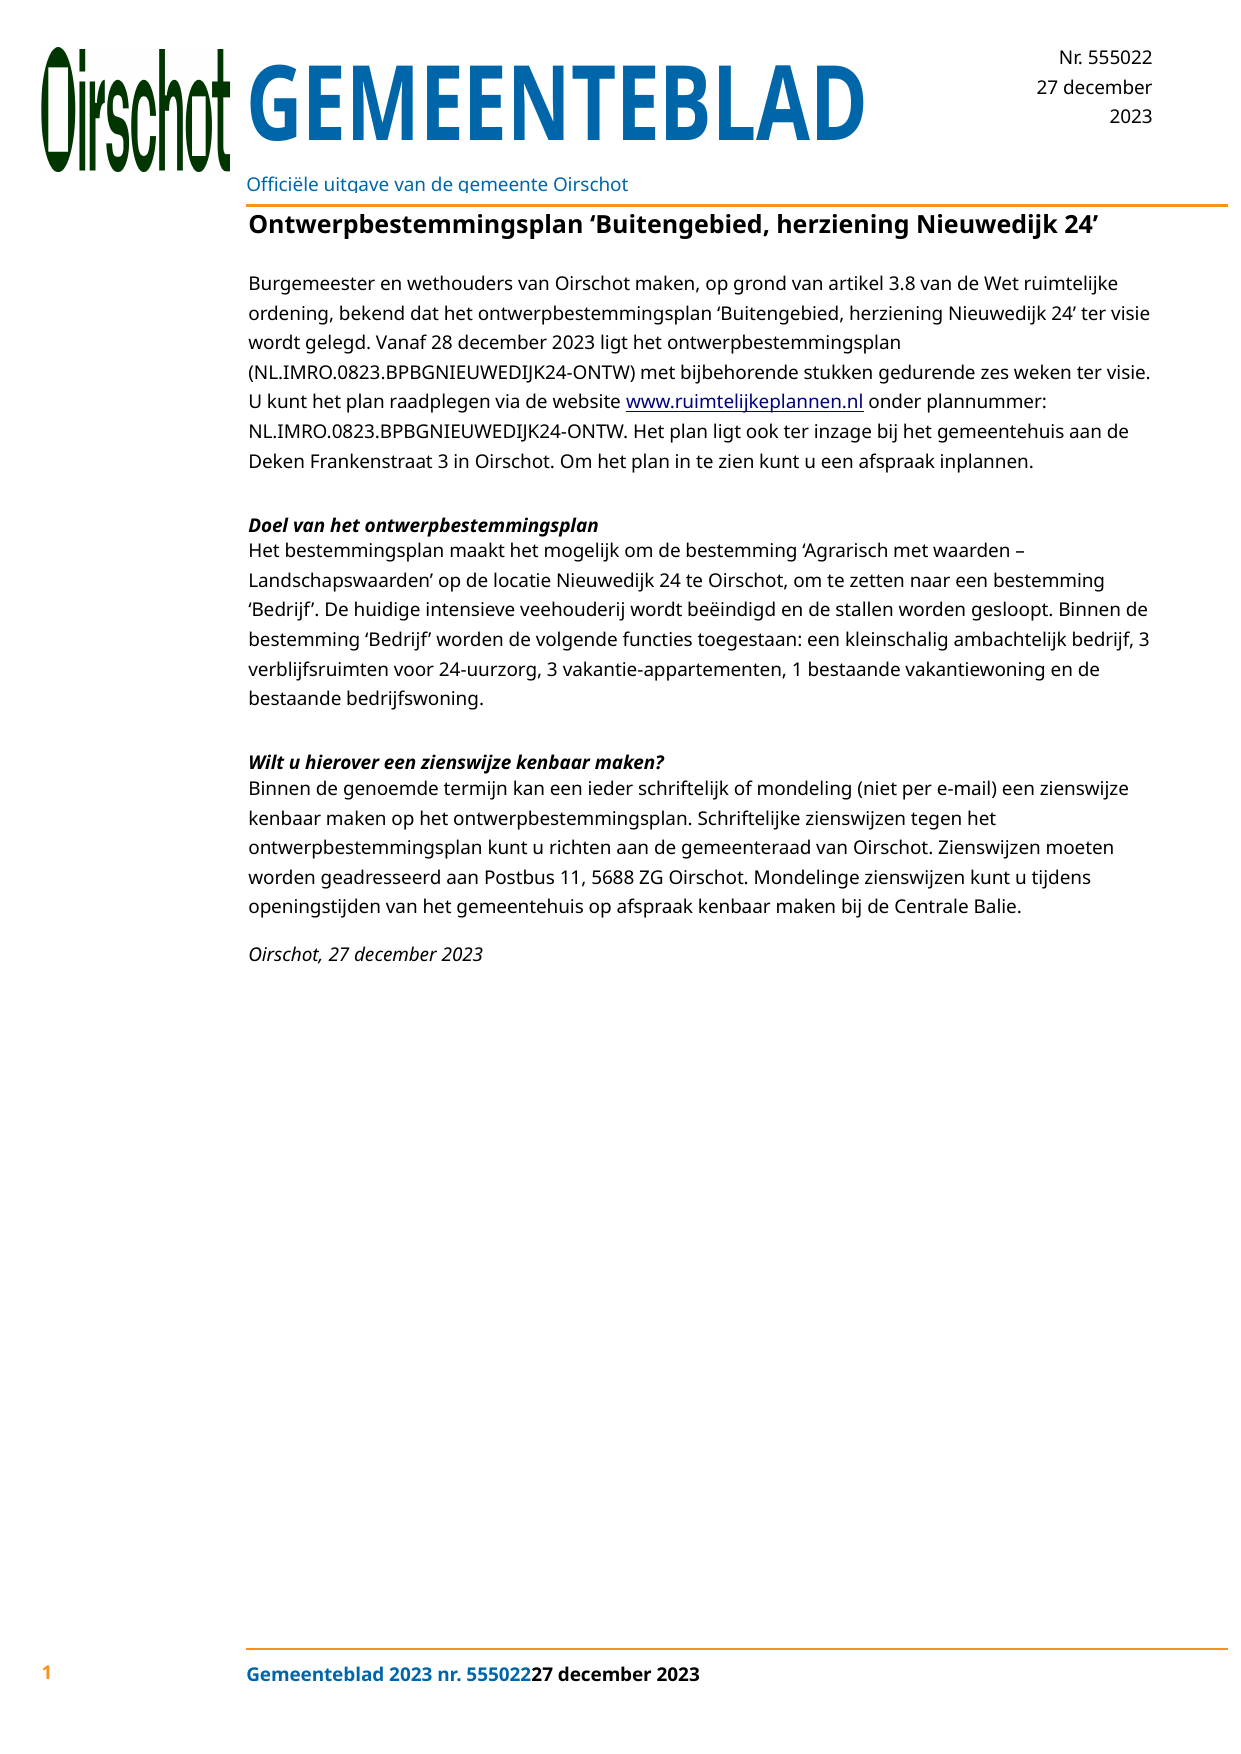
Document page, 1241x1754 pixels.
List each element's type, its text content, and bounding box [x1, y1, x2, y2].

text Binnen de genoemde termijn kan een ieder schriftelijk of mondeling (niet per e-mail) een zienswijze kenbaar maken op het ontwerpbestemmingsplan. Schriftelijke zienswijzen tegen het ontwerpbestemmingsplan kunt u richten aan de gemeenteraad van Oirschot. Zienswijzen moeten worden geadresseerd aan Postbus 11, 5688 ZG Oirschot. Mondelinge zienswijzen kunt u tijdens openingstijden van het gemeentehuis op afspraak kenbaar maken bij de Centrale Balie. [248, 775, 1152, 919]
text Doel van het ontwerpbestemmingsplan [248, 512, 1152, 537]
text Ontwerpbestemmingsplan ‘Buitengebied, herziening Nieuwedijk 24’ [248, 207, 1152, 241]
picture [41, 47, 231, 172]
text Oirschot, 27 december 2023 [248, 941, 1152, 967]
text Burgemeester en wethouders van Oirschot maken, op grond van artikel 3.8 van de Wet ruimtelijke ordening, bekend dat het ontwerpbestemmingsplan ‘Buitengebied, herziening Nieuwedijk 24’ ter visie wordt gelegd. Vanaf 28 december 2023 ligt het ontwerpbestemmingsplan (NL.IMRO.0823.BPBGNIEUWEDIJK24-ONTW) met bijbehorende stukken gedurende zes weken ter visie. U kunt het plan raadplegen via de website www.ruimtelijkeplannen.nl onder plannummer: NL.IMRO.0823.BPBGNIEUWEDIJK24-ONTW. Het plan ligt ook ter inzage bij het gemeentehuis aan de Deken Frankenstraat 3 in Oirschot. Om het plan in te zien kunt u een afspraak inplannen. [248, 270, 1152, 473]
text Het bestemmingsplan maakt het mogelijk om de bestemming ‘Agrarisch met waarden – Landschapswaarden’ op de locatie Nieuwedijk 24 te Oirschot, om te zetten naar een bestemming ‘Bedrijf’. De huidige intensieve veehouderij wordt beëindigd en de stallen worden gesloopt. Binnen de bestemming ‘Bedrijf’ worden de volgende functies toegestaan: een kleinschalig ambachtelijk bedrijf, 3 verblijfsruimten voor 24-uurzorg, 3 vakantie-appartementen, 1 bestaande vakantiewoning en de bestaande bedrijfswoning. [248, 537, 1152, 711]
text Wilt u hierover een zienswijze kenbaar maken? [248, 749, 1152, 775]
